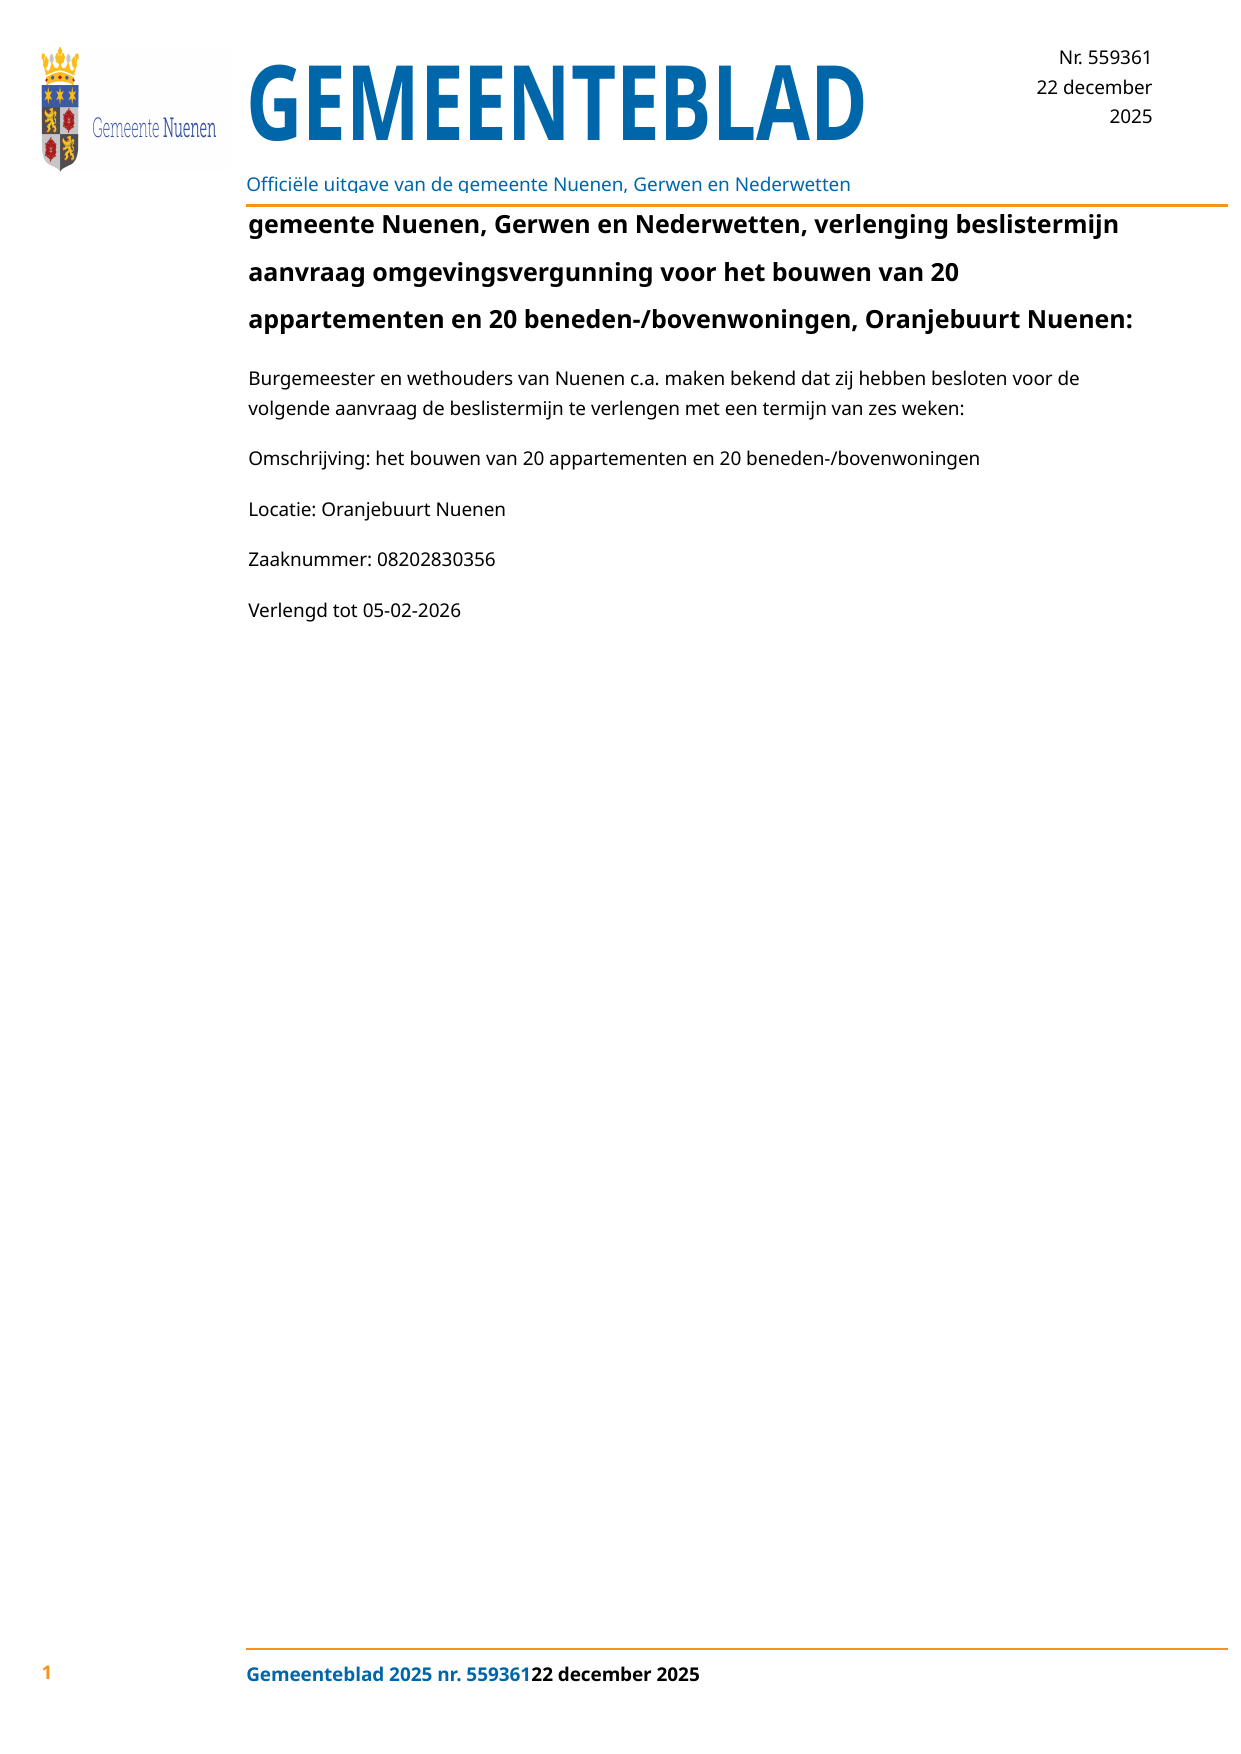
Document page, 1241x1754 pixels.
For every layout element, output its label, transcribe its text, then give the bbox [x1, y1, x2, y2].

text Zaaknummer: 08202830356 [248, 546, 1152, 572]
text Verlengd tot 05-02-2026 [248, 597, 1152, 622]
text Burgemeester en wethouders van Nuenen c.a. maken bekend dat zij hebben besloten voor de volgende aanvraag de beslistermijn te verlengen met een termijn van zes weken: [248, 366, 1152, 421]
text Locatie: Oranjebuurt Nuenen [248, 496, 1152, 522]
text Omschrijving: het bouwen van 20 appartementen en 20 beneden-/bovenwoningen [248, 446, 1152, 471]
picture [41, 47, 231, 172]
text gemeente Nuenen, Gerwen en Nederwetten, verlenging beslistermijn aanvraag omgevingsvergunning voor het bouwen van 20 appartementen en 20 beneden-/bovenwoningen, Oranjebuurt Nuenen: [248, 207, 1152, 336]
